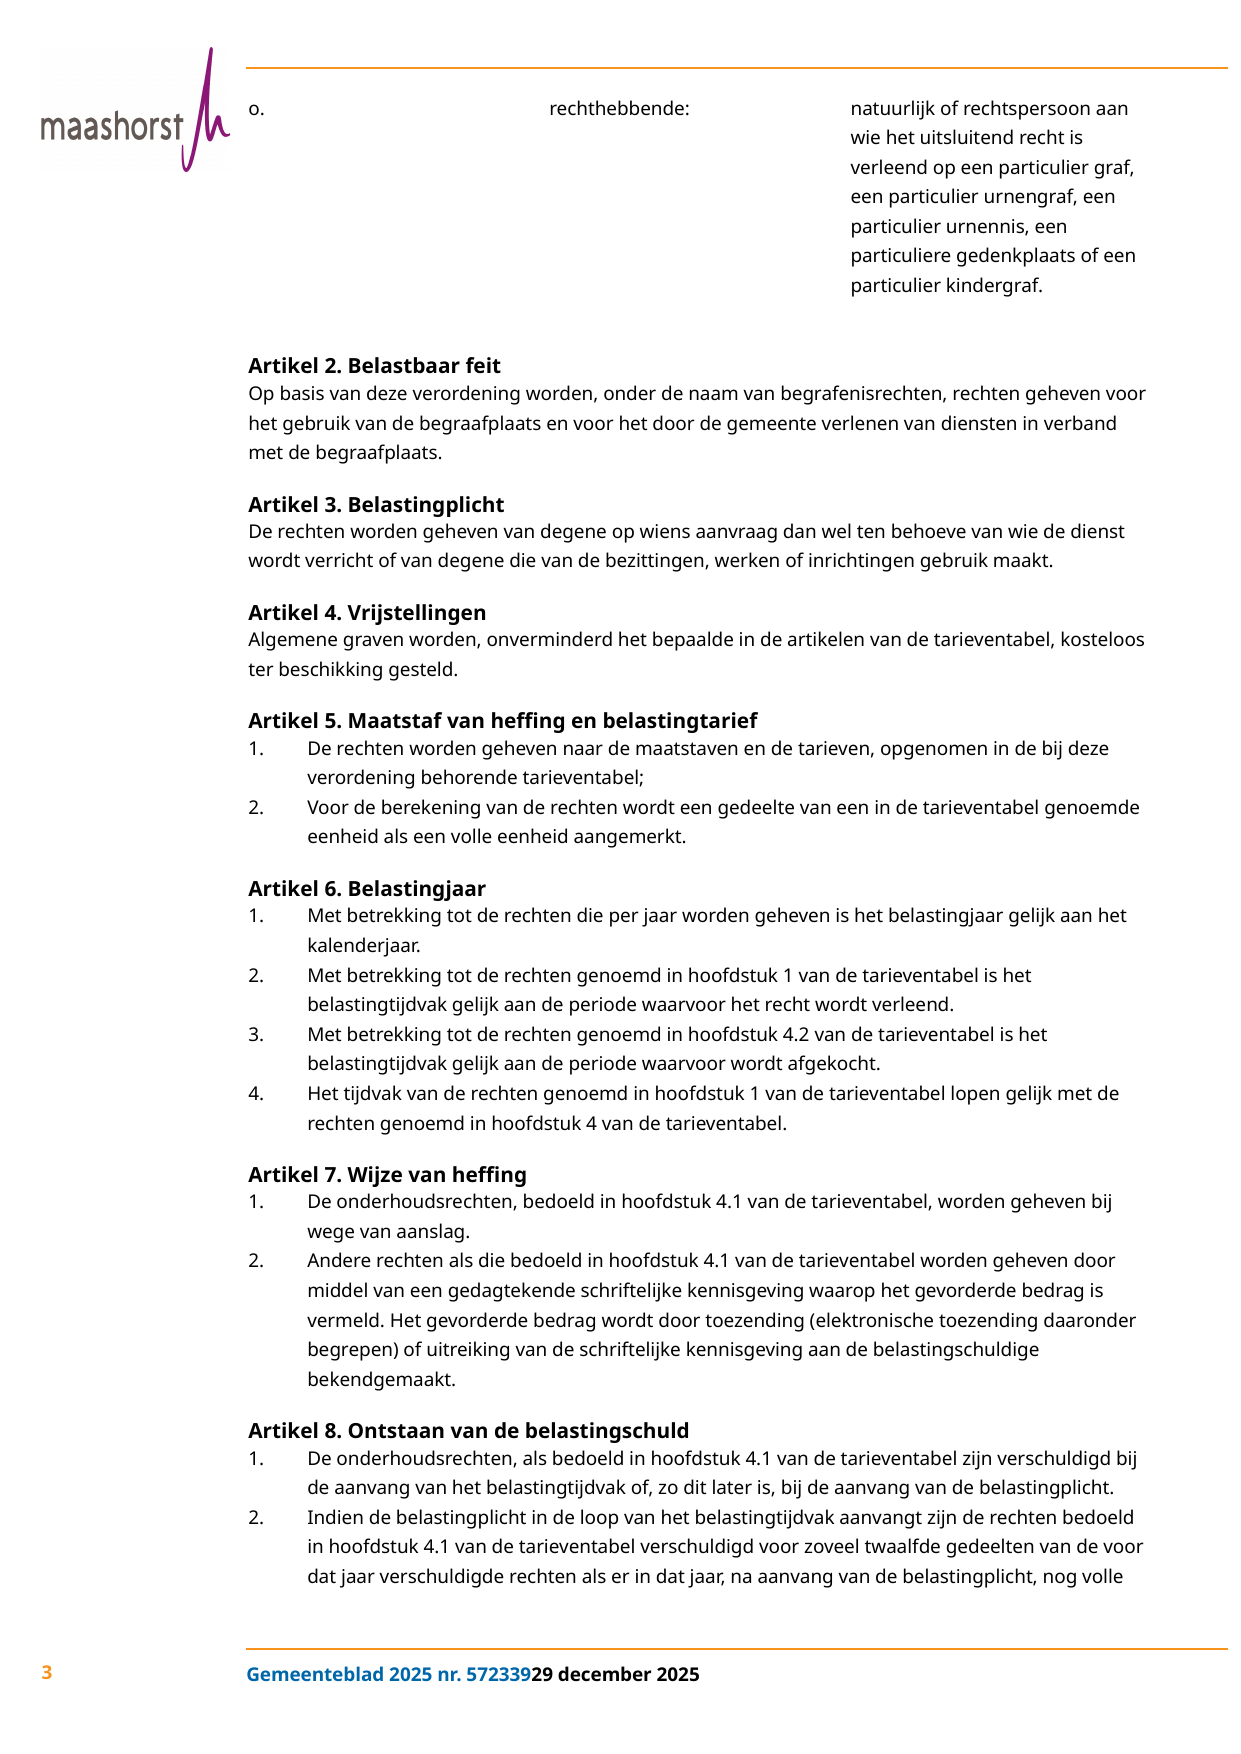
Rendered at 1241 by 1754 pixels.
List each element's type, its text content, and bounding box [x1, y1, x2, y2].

list De onderhoudsrechten, als bedoeld in hoofdstuk 4.1 van de tarieventabel zijn verschuldigd bij de aanvang van het belastingtijdvak of, zo dit later is, bij de aanvang van de belastingplicht. [248, 1445, 1152, 1500]
text Artikel 3. Belastingplicht [248, 490, 1152, 518]
text Artikel 8. Ontstaan van de belastingschuld [248, 1416, 1152, 1445]
list Indien de belastingplicht in de loop van het belastingtijdvak aanvangt zijn de rechten bedoeld in hoofdstuk 4.1 van de tarieventabel verschuldigd voor zoveel twaalfde gedeelten van de voor dat jaar verschuldigde rechten als er in dat jaar, na aanvang van de belastingplicht, nog volle [248, 1504, 1152, 1589]
list Met betrekking tot de rechten die per jaar worden geheven is het belastingjaar gelijk aan het kalenderjaar. [248, 903, 1152, 958]
picture [41, 47, 231, 172]
text Algemene graven worden, onverminderd het bepaalde in de artikelen van de tarieventabel, kosteloos ter beschikking gesteld. [248, 627, 1152, 682]
list Voor de berekening van de rechten wordt een gedeelte van een in de tarieventabel genoemde eenheid als een volle eenheid aangemerkt. [248, 794, 1152, 849]
text Artikel 4. Vrijstellingen [248, 598, 1152, 627]
list De onderhoudsrechten, bedoeld in hoofdstuk 4.1 van de tarieventabel, worden geheven bij wege van aanslag. [248, 1188, 1152, 1244]
list Met betrekking tot de rechten genoemd in hoofdstuk 4.2 van de tarieventabel is het belastingtijdvak gelijk aan de periode waarvoor wordt afgekocht. [248, 1021, 1152, 1076]
list Het tijdvak van de rechten genoemd in hoofdstuk 1 van de tarieventabel lopen gelijk met de rechten genoemd in hoofdstuk 4 van de tarieventabel. [248, 1080, 1152, 1135]
table_cell rechthebbende: [549, 95, 850, 298]
table_cell natuurlijk of rechtspersoon aan wie het uitsluitend recht is verleend op een particulier graf, een particulier urnengraf, een particulier urnennis, een particuliere gedenkplaats of een particulier kindergraf. [850, 95, 1152, 298]
text Artikel 7. Wijze van heffing [248, 1160, 1152, 1188]
list Met betrekking tot de rechten genoemd in hoofdstuk 1 van de tarieventabel is het belastingtijdvak gelijk aan de periode waarvoor het recht wordt verleend. [248, 962, 1152, 1017]
text Op basis van deze verordening worden, onder de naam van begrafenisrechten, rechten geheven voor het gebruik van de begraafplaats en voor het door de gemeente verlenen van diensten in verband met de begraafplaats. [248, 380, 1152, 465]
list De rechten worden geheven naar de maatstaven en de tarieven, opgenomen in de bij deze verordening behorende tarieventabel; [248, 735, 1152, 790]
text Artikel 2. Belastbaar feit [248, 352, 1152, 380]
list Andere rechten als die bedoeld in hoofdstuk 4.1 van de tarieventabel worden geheven door middel van een gedagtekende schriftelijke kennisgeving waarop het gevorderde bedrag is vermeld. Het gevorderde bedrag wordt door toezending (elektronische toezending daaronder begrepen) of uitreiking van de schriftelijke kennisgeving aan de belastingschuldige bekendgemaakt. [248, 1248, 1152, 1392]
text Artikel 5. Maatstaf van heffing en belastingtarief [248, 707, 1152, 735]
table_cell o. [248, 95, 549, 298]
text Artikel 6. Belastingjaar [248, 874, 1152, 903]
text De rechten worden geheven van degene op wiens aanvraag dan wel ten behoeve van wie de dienst wordt verricht of van degene die van de bezittingen, werken of inrichtingen gebruik maakt. [248, 518, 1152, 573]
